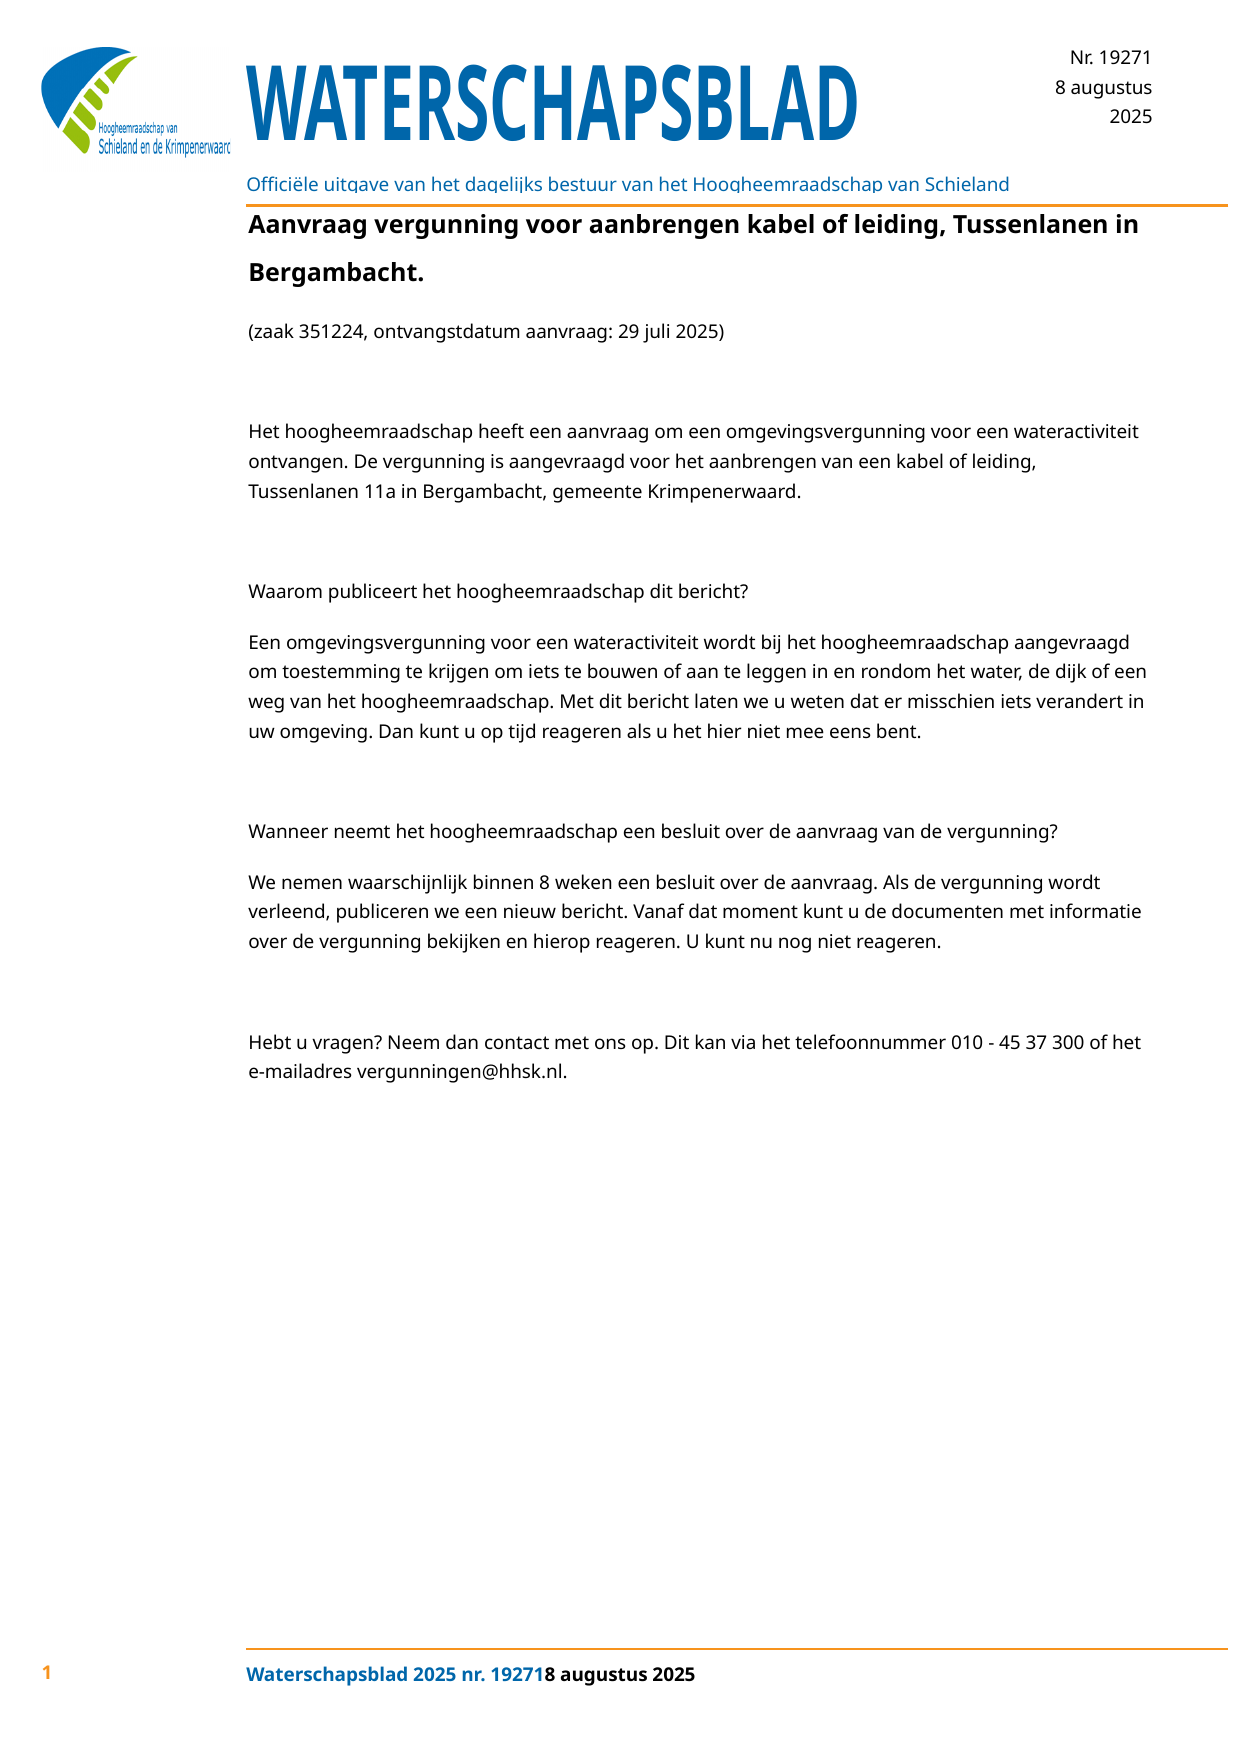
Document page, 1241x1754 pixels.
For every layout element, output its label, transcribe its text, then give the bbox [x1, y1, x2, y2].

text Hebt u vragen? Neem dan contact met ons op. Dit kan via het telefoonnummer 010 - 45 37 300 of het e-mailadres vergunningen@hhsk.nl. [248, 1029, 1152, 1084]
text We nemen waarschijnlijk binnen 8 weken een besluit over de aanvraag. Als de vergunning wordt verleend, publiceren we een nieuw bericht. Vanaf dat moment kunt u de documenten met informatie over de vergunning bekijken en hierop reageren. U kunt nu nog niet reageren. [248, 869, 1152, 954]
text Aanvraag vergunning voor aanbrengen kabel of leiding, Tussenlanen in Bergambacht. [248, 207, 1152, 288]
text Wanneer neemt het hoogheemraadschap een besluit over de aanvraag van de vergunning? [248, 819, 1152, 844]
text Waarom publiceert het hoogheemraadschap dit bericht? [248, 579, 1152, 604]
picture [41, 47, 231, 172]
text (zaak 351224, ontvangstdatum aanvraag: 29 juli 2025) [248, 318, 1152, 344]
text Een omgevingsvergunning voor een wateractiviteit wordt bij het hoogheemraadschap aangevraagd om toestemming te krijgen om iets te bouwen of aan te leggen in en rondom het water, de dijk of een weg van het hoogheemraadschap. Met dit bericht laten we u weten dat er misschien iets verandert in uw omgeving. Dan kunt u op tijd reageren als u het hier niet mee eens bent. [248, 629, 1152, 744]
text Het hoogheemraadschap heeft een aanvraag om een omgevingsvergunning voor een wateractiviteit ontvangen. De vergunning is aangevraagd voor het aanbrengen van een kabel of leiding, Tussenlanen 11a in Bergambacht, gemeente Krimpenerwaard. [248, 419, 1152, 504]
